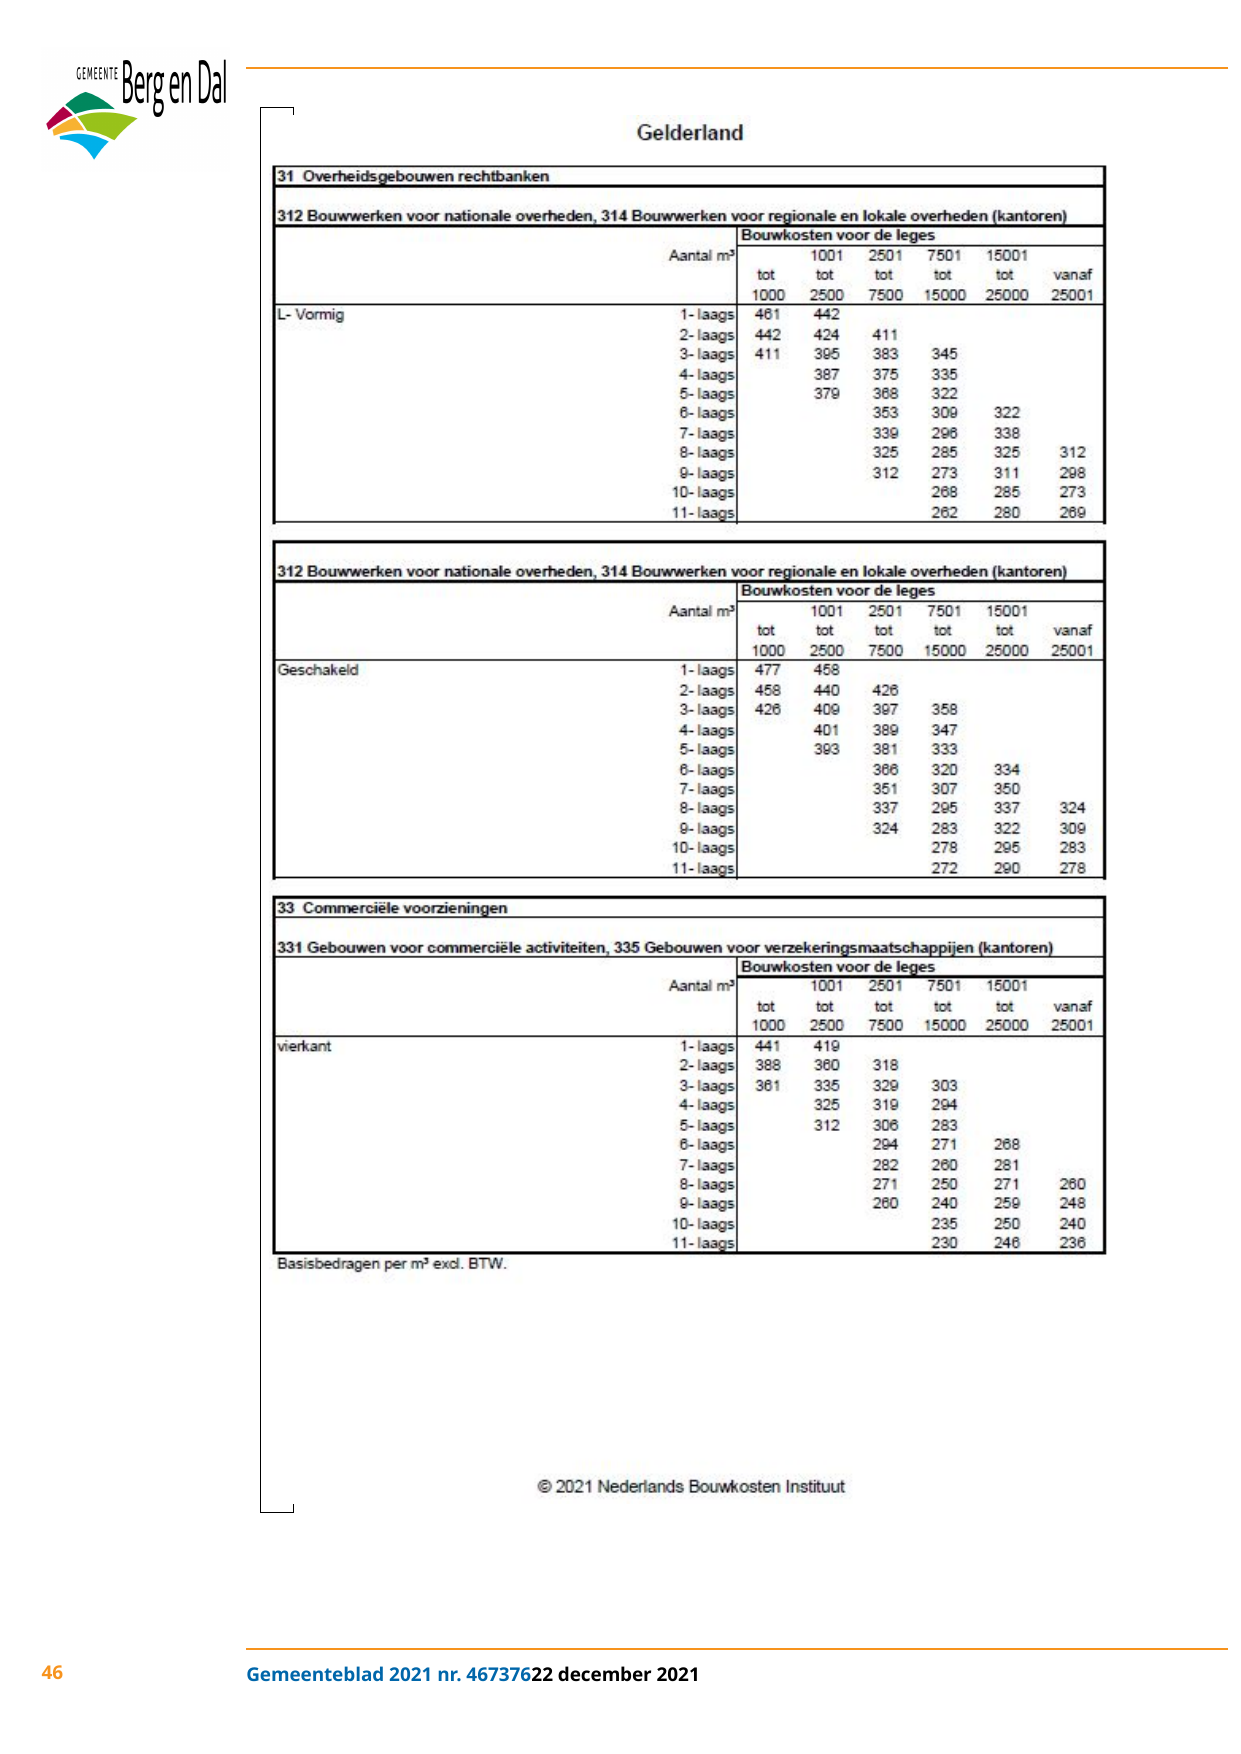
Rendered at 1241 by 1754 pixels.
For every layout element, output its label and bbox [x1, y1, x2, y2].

picture [41, 47, 231, 172]
picture [268, 115, 1116, 1504]
